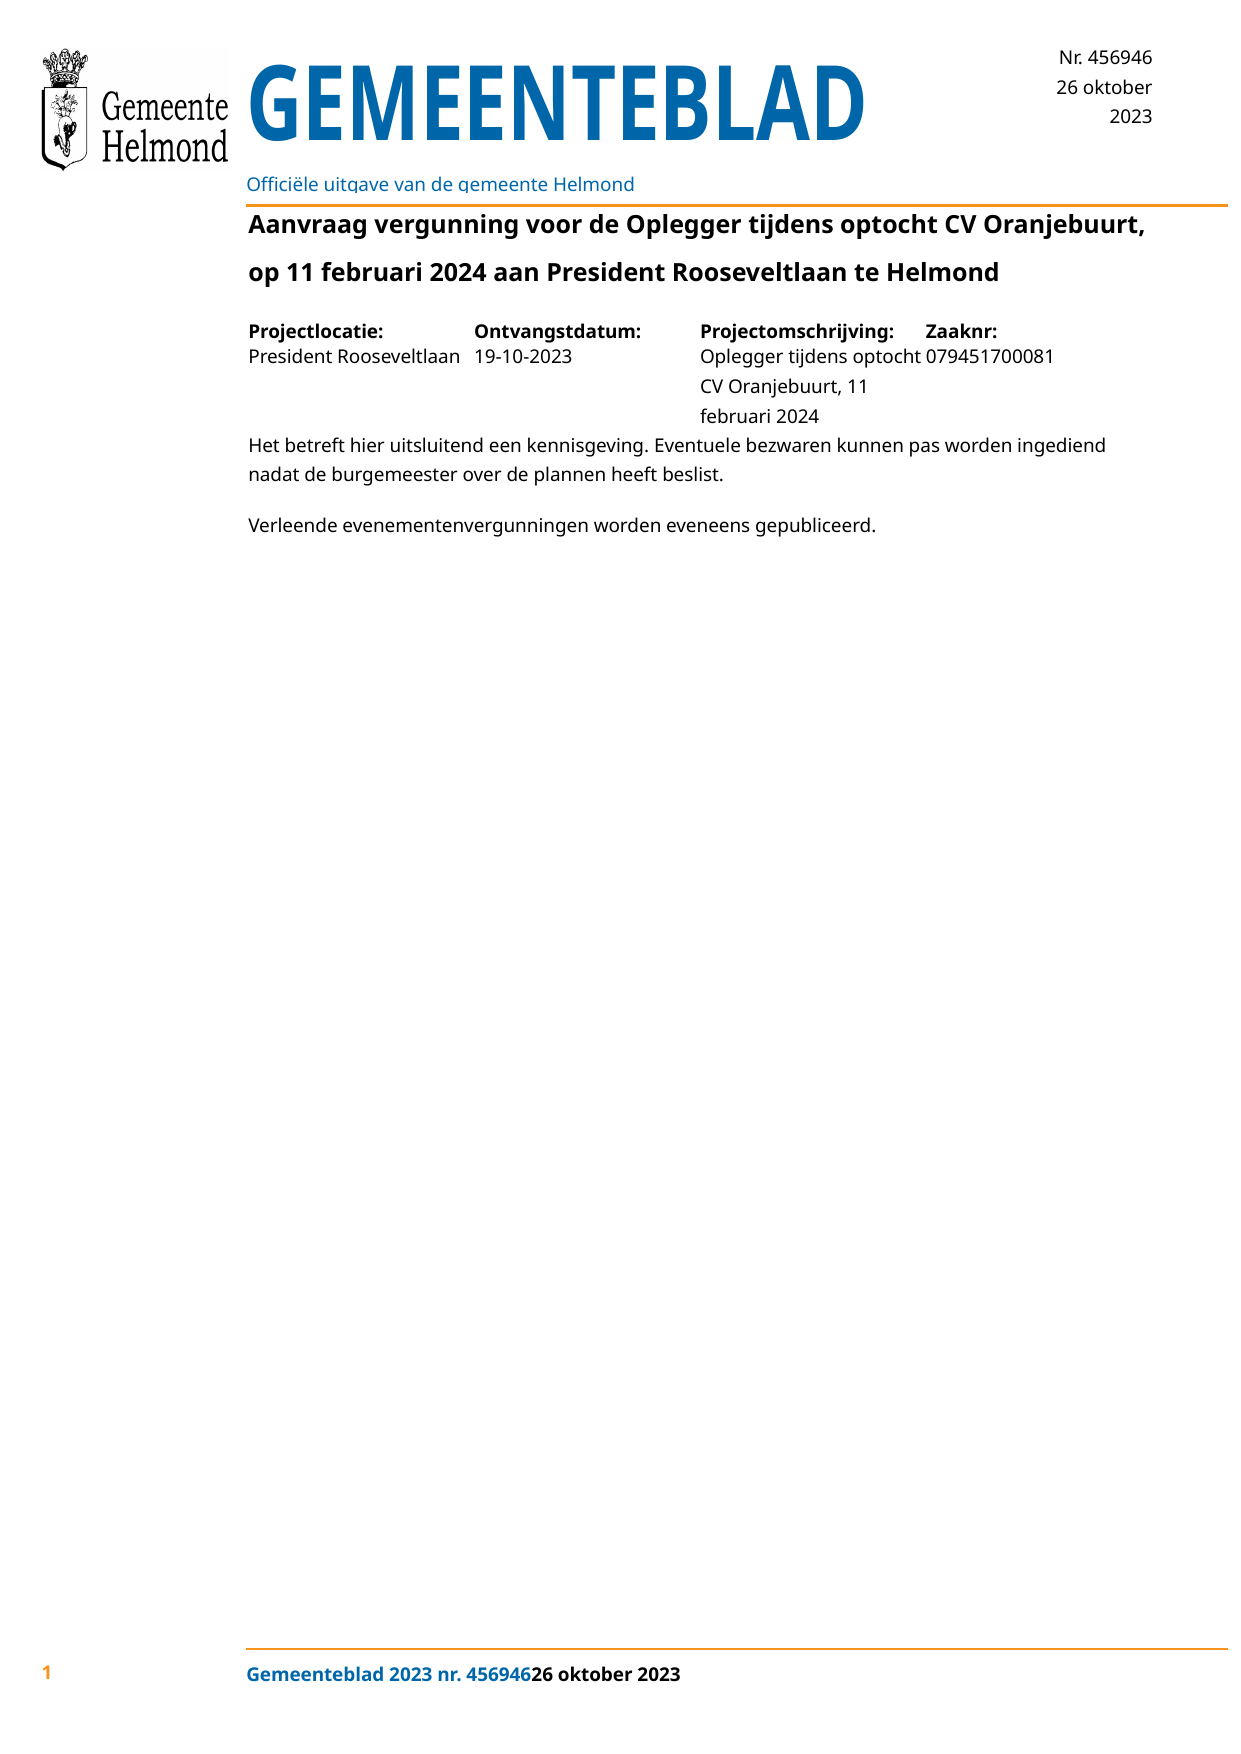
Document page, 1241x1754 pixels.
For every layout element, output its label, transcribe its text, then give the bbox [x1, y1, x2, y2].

table_header Ontvangstdatum: [474, 318, 700, 344]
text Verleende evenementenvergunningen worden eveneens gepubliceerd. [248, 512, 1152, 538]
table_cell Oplegger tijdens optocht CV Oranjebuurt, 11 februari 2024 [700, 344, 926, 429]
text Aanvraag vergunning voor de Oplegger tijdens optocht CV Oranjebuurt, op 11 februari 2024 aan President Rooseveltlaan te Helmond [248, 207, 1152, 288]
text Het betreft hier uitsluitend een kennisgeving. Eventuele bezwaren kunnen pas worden ingediend nadat de burgemeester over de plannen heeft beslist. [248, 432, 1152, 487]
table_cell 19-10-2023 [474, 344, 700, 429]
picture [41, 47, 231, 172]
table_header Zaaknr: [926, 318, 1152, 344]
table_cell President Rooseveltlaan [248, 344, 474, 429]
table_cell 079451700081 [926, 344, 1152, 429]
table_header Projectlocatie: [248, 318, 474, 344]
table_header Projectomschrijving: [700, 318, 926, 344]
